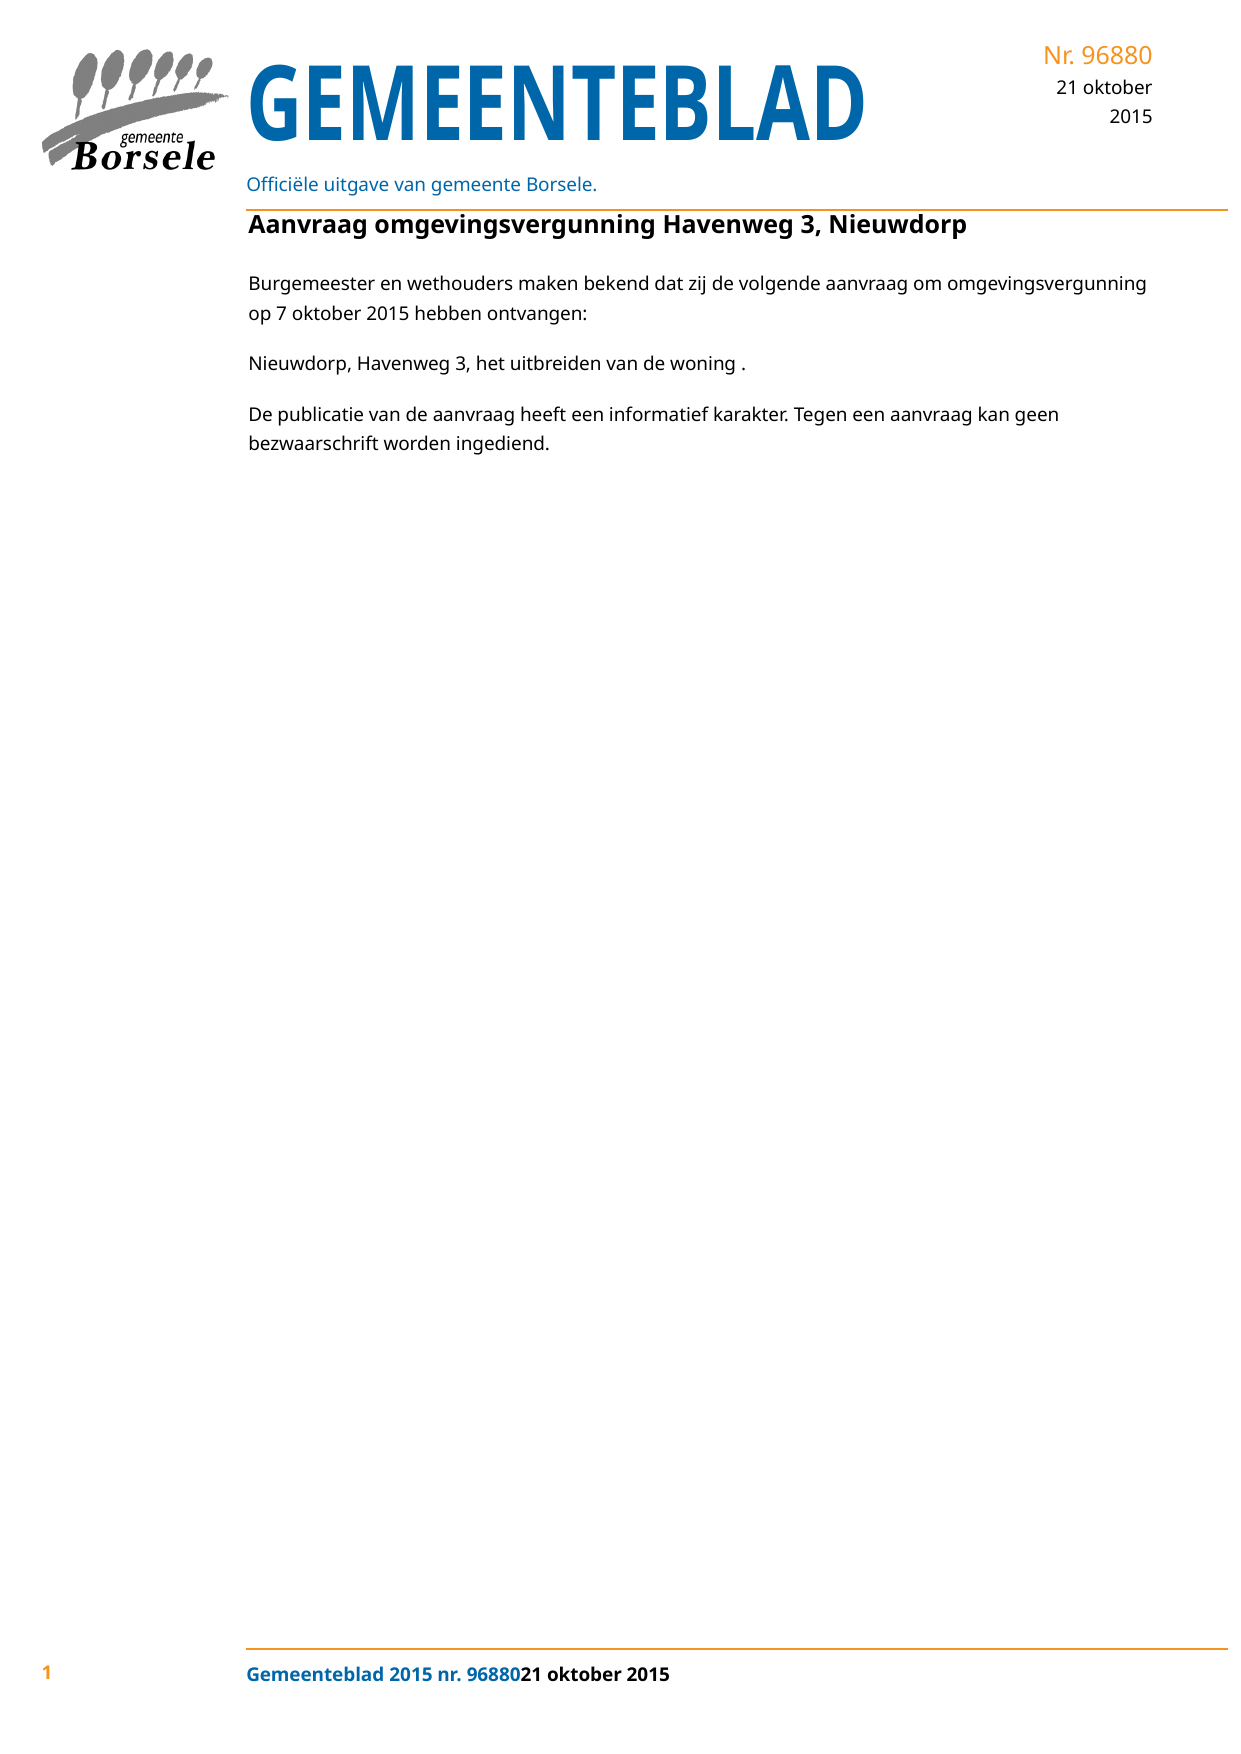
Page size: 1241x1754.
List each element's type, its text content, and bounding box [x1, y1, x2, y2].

text Nieuwdorp, Havenweg 3, het uitbreiden van de woning . [248, 350, 1152, 376]
text Aanvraag omgevingsvergunning Havenweg 3, Nieuwdorp [248, 211, 1152, 241]
text Burgemeester en wethouders maken bekend dat zij de volgende aanvraag om omgevingsvergunning op 7 oktober 2015 hebben ontvangen: [248, 270, 1152, 326]
picture [41, 47, 231, 172]
text De publicatie van de aanvraag heeft een informatief karakter. Tegen een aanvraag kan geen bezwaarschrift worden ingediend. [248, 401, 1152, 456]
